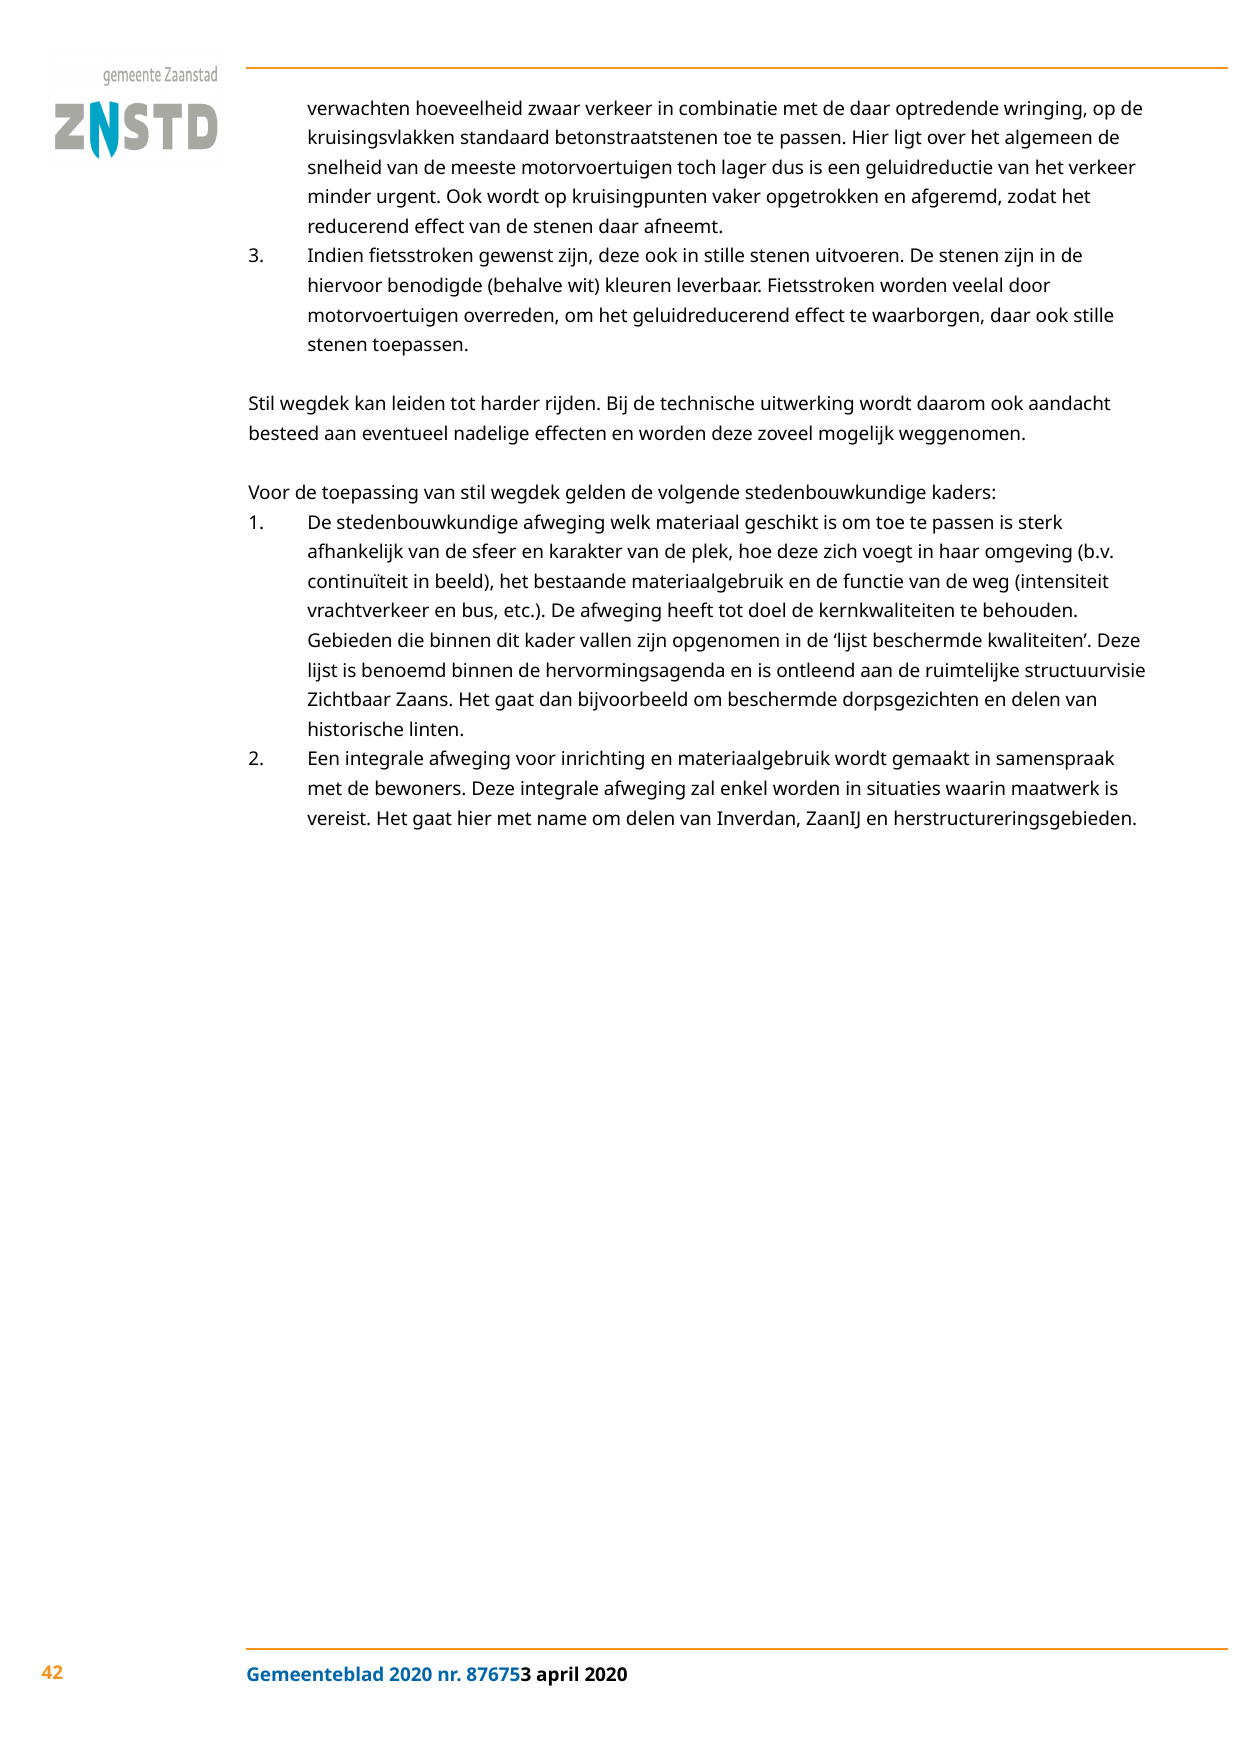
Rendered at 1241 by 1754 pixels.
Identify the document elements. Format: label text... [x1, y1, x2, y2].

list Indien fietsstroken gewenst zijn, deze ook in stille stenen uitvoeren. De stenen zijn in de hiervoor benodigde (behalve wit) kleuren leverbaar. Fietsstroken worden veelal door motorvoertuigen overreden, om het geluidreducerend effect te waarborgen, daar ook stille stenen toepassen. [248, 243, 1152, 357]
text Stil wegdek kan leiden tot harder rijden. Bij de technische uitwerking wordt daarom ook aandacht besteed aan eventueel nadelige effecten en worden deze zoveel mogelijk weggenomen. [248, 391, 1152, 446]
list verwachten hoeveelheid zwaar verkeer in combinatie met de daar optredende wringing, op de kruisingsvlakken standaard betonstraatstenen toe te passen. Hier ligt over het algemeen de snelheid van de meeste motorvoertuigen toch lager dus is een geluidreductie van het verkeer minder urgent. Ook wordt op kruisingpunten vaker opgetrokken en afgeremd, zodat het reducerend effect van de stenen daar afneemt. [248, 95, 1152, 239]
list De stedenbouwkundige afweging welk materiaal geschikt is om toe te passen is sterk afhankelijk van de sfeer en karakter van de plek, hoe deze zich voegt in haar omgeving (b.v. continuïteit in beeld), het bestaande materiaalgebruik en de functie van de weg (intensiteit vrachtverkeer en bus, etc.). De afweging heeft tot doel de kernkwaliteiten te behouden. Gebieden die binnen dit kader vallen zijn opgenomen in de ‘lijst beschermde kwaliteiten’. Deze lijst is benoemd binnen de hervormingsagenda en is ontleend aan de ruimtelijke structuurvisie Zichtbaar Zaans. Het gaat dan bijvoorbeeld om beschermde dorpsgezichten en delen van historische linten. [248, 509, 1152, 742]
picture [41, 47, 231, 172]
list Een integrale afweging voor inrichting en materiaalgebruik wordt gemaakt in samenspraak met de bewoners. Deze integrale afweging zal enkel worden in situaties waarin maatwerk is vereist. Het gaat hier met name om delen van Inverdan, ZaanIJ en herstructureringsgebieden. [248, 746, 1152, 831]
text Voor de toepassing van stil wegdek gelden de volgende stedenbouwkundige kaders: [248, 479, 1152, 505]
